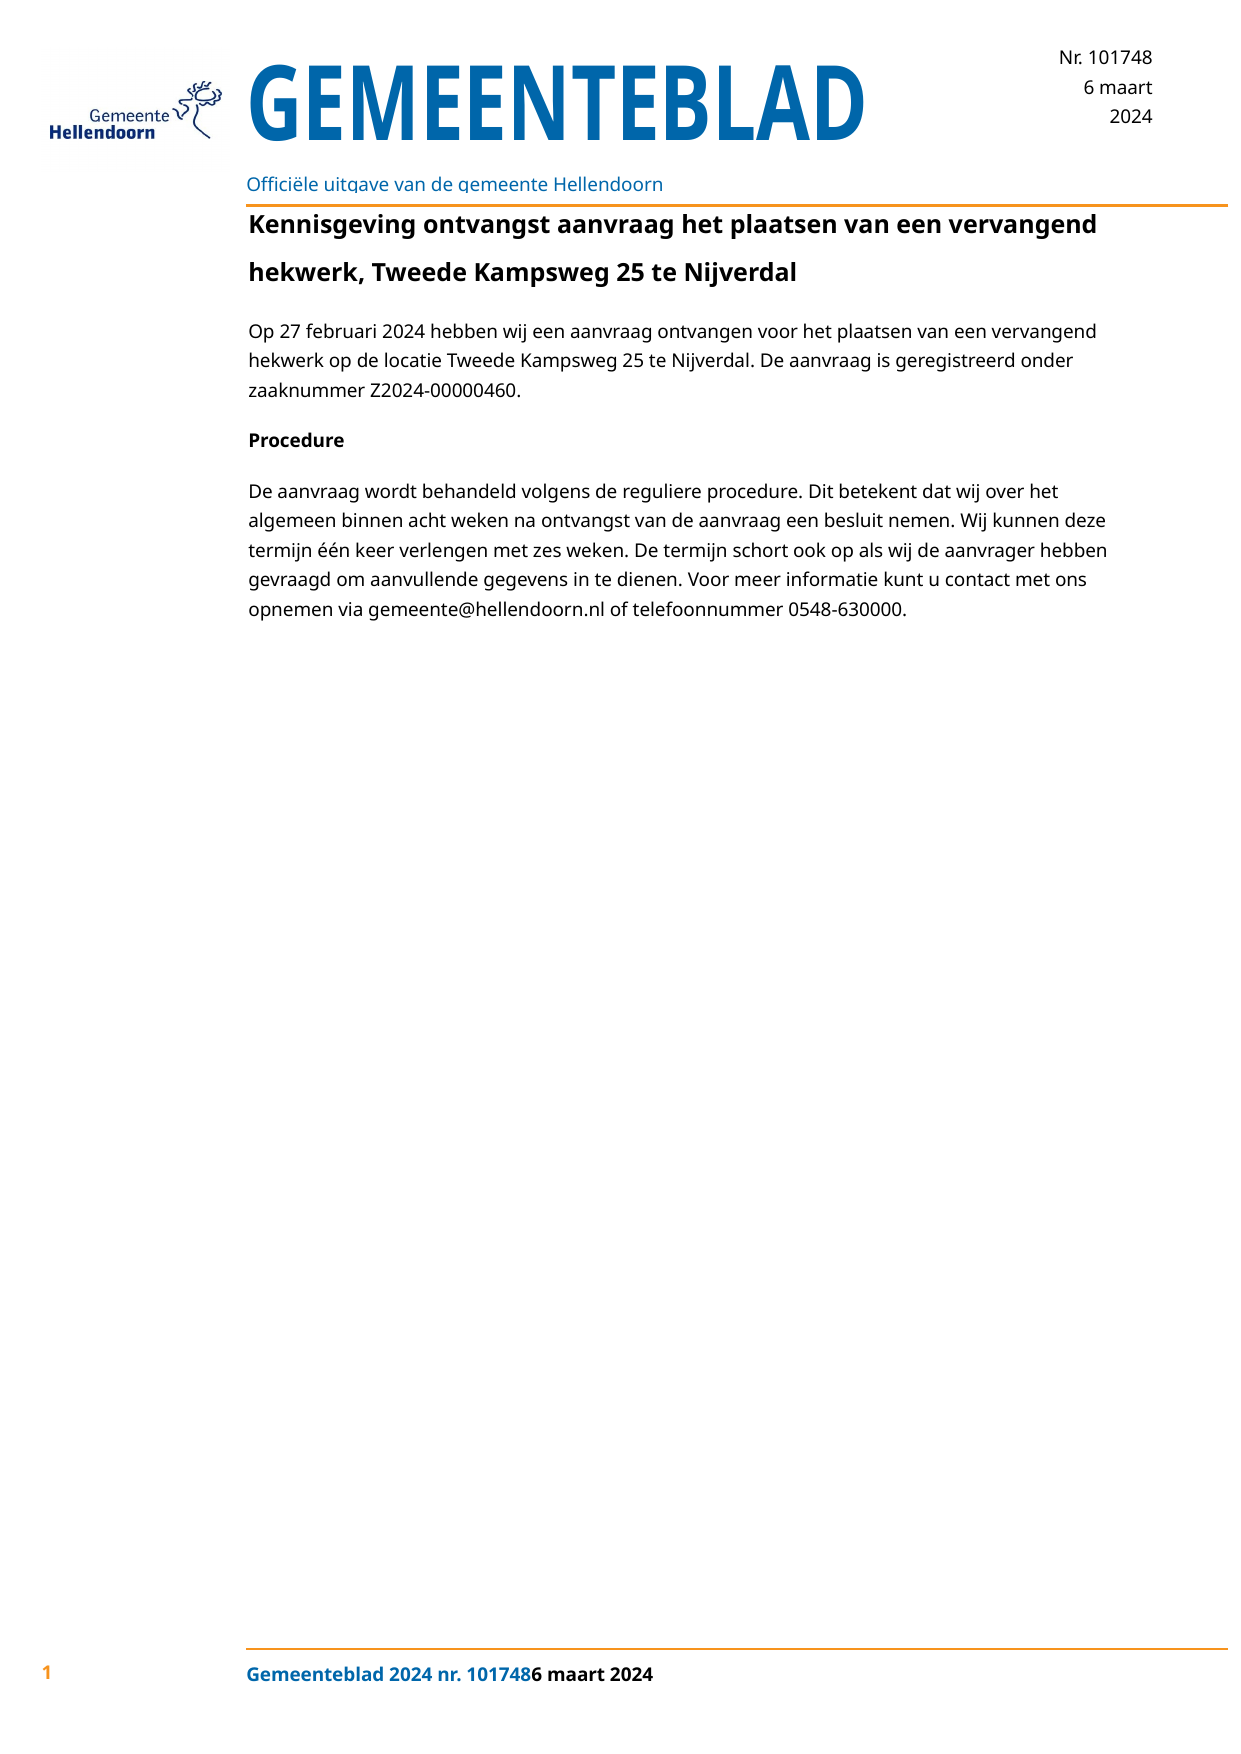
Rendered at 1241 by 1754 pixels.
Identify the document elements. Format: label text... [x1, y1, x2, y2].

text De aanvraag wordt behandeld volgens de reguliere procedure. Dit betekent dat wij over het algemeen binnen acht weken na ontvangst van de aanvraag een besluit nemen. Wij kunnen deze termijn één keer verlengen met zes weken. De termijn schort ook op als wij de aanvrager hebben gevraagd om aanvullende gegevens in te dienen. Voor meer informatie kunt u contact met ons opnemen via gemeente@hellendoorn.nl of telefoonnummer 0548-630000. [248, 478, 1152, 622]
text Kennisgeving ontvangst aanvraag het plaatsen van een vervangend hekwerk, Tweede Kampsweg 25 te Nijverdal [248, 207, 1152, 288]
picture [41, 47, 231, 172]
text Op 27 februari 2024 hebben wij een aanvraag ontvangen voor het plaatsen van een vervangend hekwerk op de locatie Tweede Kampsweg 25 te Nijverdal. De aanvraag is geregistreerd onder zaaknummer Z2024-00000460. [248, 318, 1152, 403]
text Procedure [248, 427, 1152, 453]
